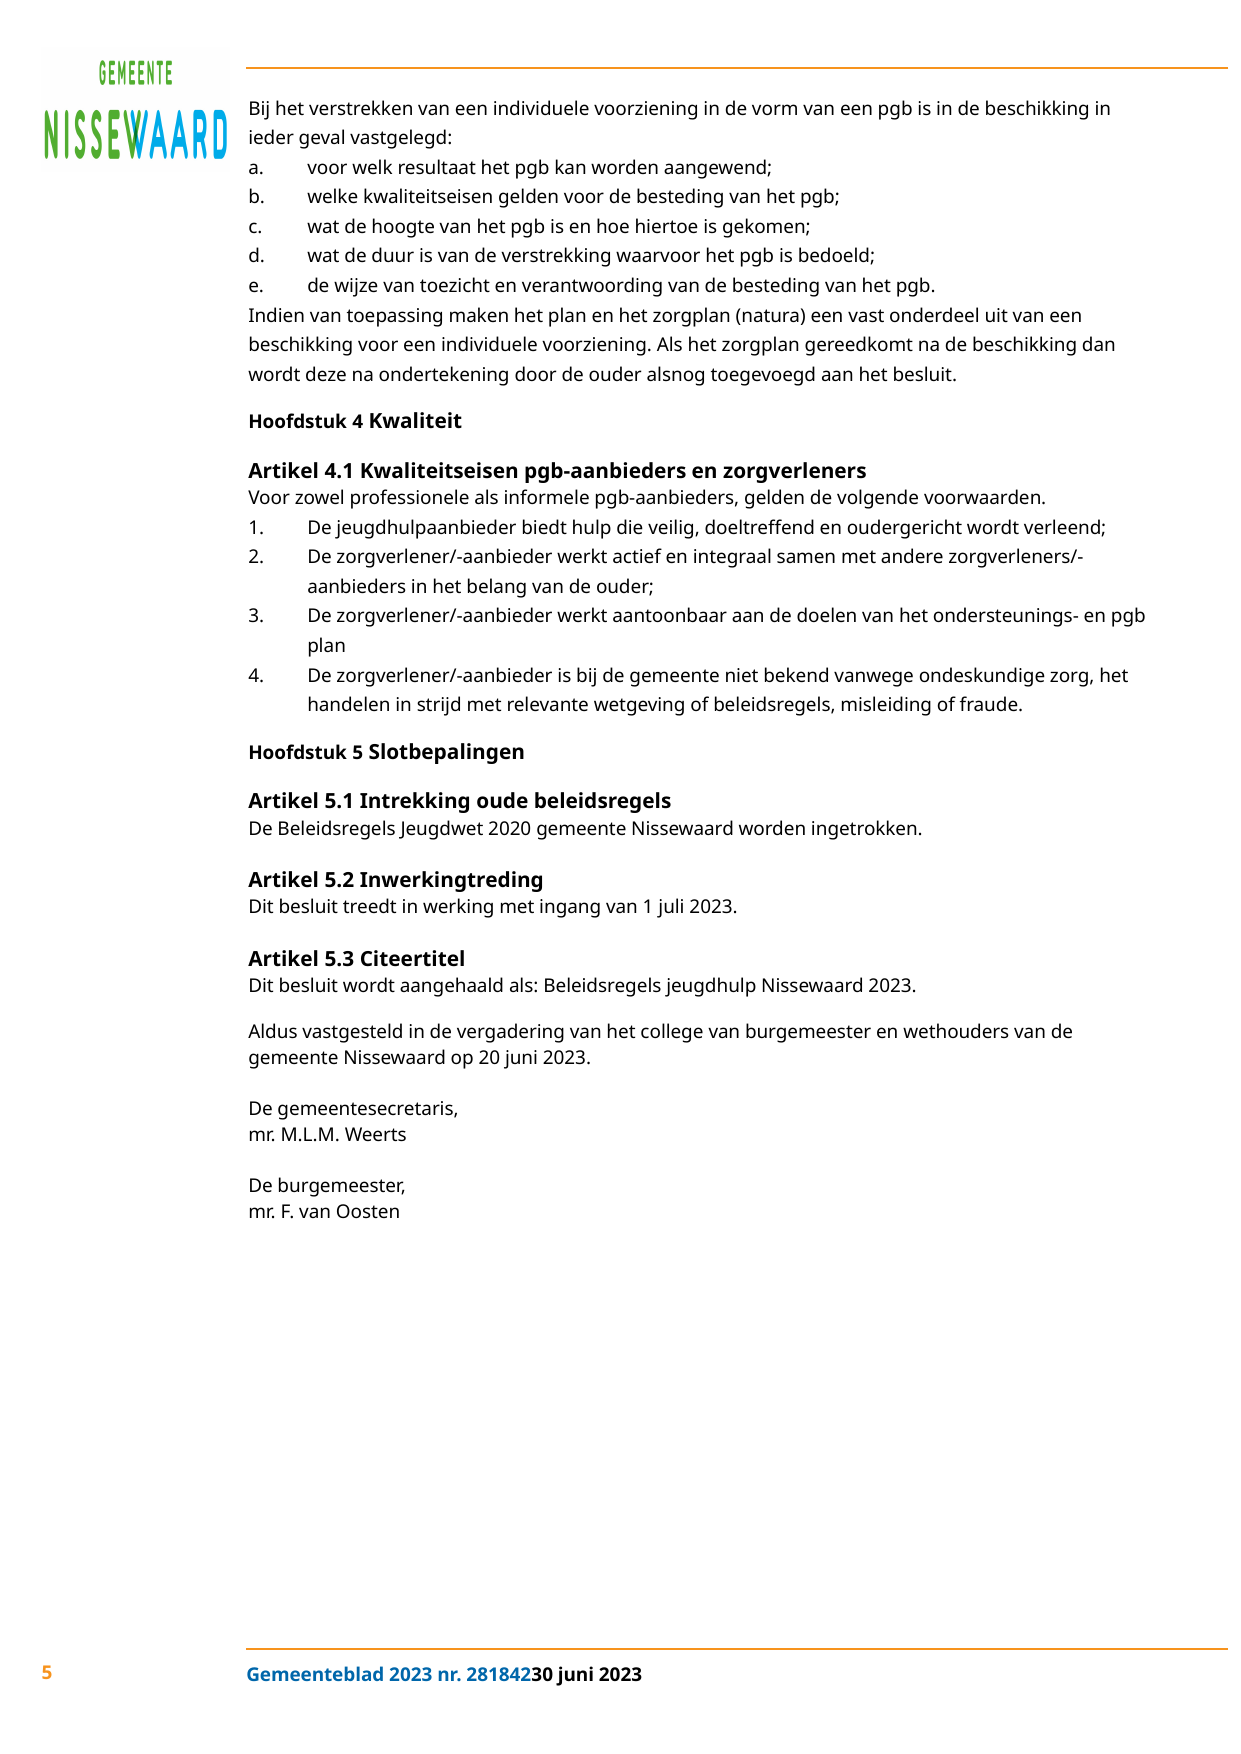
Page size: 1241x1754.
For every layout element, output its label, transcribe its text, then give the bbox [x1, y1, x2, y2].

list wat de duur is van de verstrekking waarvoor het pgb is bedoeld; [248, 243, 1152, 268]
list De jeugdhulpaanbieder biedt hulp die veilig, doeltreffend en oudergericht wordt verleend; [248, 514, 1152, 540]
text Artikel 5.2 Inwerkingtreding [248, 865, 1152, 894]
picture [41, 47, 231, 172]
text Artikel 5.3 Citeertitel [248, 944, 1152, 972]
text Hoofdstuk 4 Kwaliteit [248, 407, 1152, 435]
list De zorgverlener/-aanbieder werkt actief en integraal samen met andere zorgverleners/-aanbieders in het belang van de ouder; [248, 543, 1152, 599]
text Artikel 4.1 Kwaliteitseisen pgb-aanbieders en zorgverleners [248, 456, 1152, 484]
list wat de hoogte van het pgb is en hoe hiertoe is gekomen; [248, 213, 1152, 239]
text De burgemeester, [248, 1172, 1152, 1198]
text Bij het verstrekken van een individuele voorziening in de vorm van een pgb is in de beschikking in ieder geval vastgelegd: [248, 95, 1152, 150]
text Artikel 5.1 Intrekking oude beleidsregels [248, 786, 1152, 815]
text Indien van toepassing maken het plan en het zorgplan (natura) een vast onderdeel uit van een beschikking voor een individuele voorziening. Als het zorgplan gereedkomt na de beschikking dan wordt deze na ondertekening door de ouder alsnog toegevoegd aan het besluit. [248, 302, 1152, 387]
text De Beleidsregels Jeugdwet 2020 gemeente Nissewaard worden ingetrokken. [248, 815, 1152, 841]
text Hoofdstuk 5 Slotbepalingen [248, 737, 1152, 766]
list De zorgverlener/-aanbieder werkt aantoonbaar aan de doelen van het ondersteunings- en pgb plan [248, 603, 1152, 658]
text mr. F. van Oosten [248, 1198, 1152, 1224]
list de wijze van toezicht en verantwoording van de besteding van het pgb. [248, 272, 1152, 298]
list voor welk resultaat het pgb kan worden aangewend; [248, 154, 1152, 180]
text Dit besluit wordt aangehaald als: Beleidsregels jeugdhulp Nissewaard 2023. [248, 972, 1152, 998]
text mr. M.L.M. Weerts [248, 1121, 1152, 1147]
list welke kwaliteitseisen gelden voor de besteding van het pgb; [248, 183, 1152, 209]
text Aldus vastgesteld in de vergadering van het college van burgemeester en wethouders van de gemeente Nissewaard op 20 juni 2023. [248, 1018, 1152, 1069]
list De zorgverlener/-aanbieder is bij de gemeente niet bekend vanwege ondeskundige zorg, het handelen in strijd met relevante wetgeving of beleidsregels, misleiding of fraude. [248, 662, 1152, 717]
text Dit besluit treedt in werking met ingang van 1 juli 2023. [248, 894, 1152, 919]
text Voor zowel professionele als informele pgb-aanbieders, gelden de volgende voorwaarden. [248, 484, 1152, 510]
text De gemeentesecretaris, [248, 1095, 1152, 1121]
